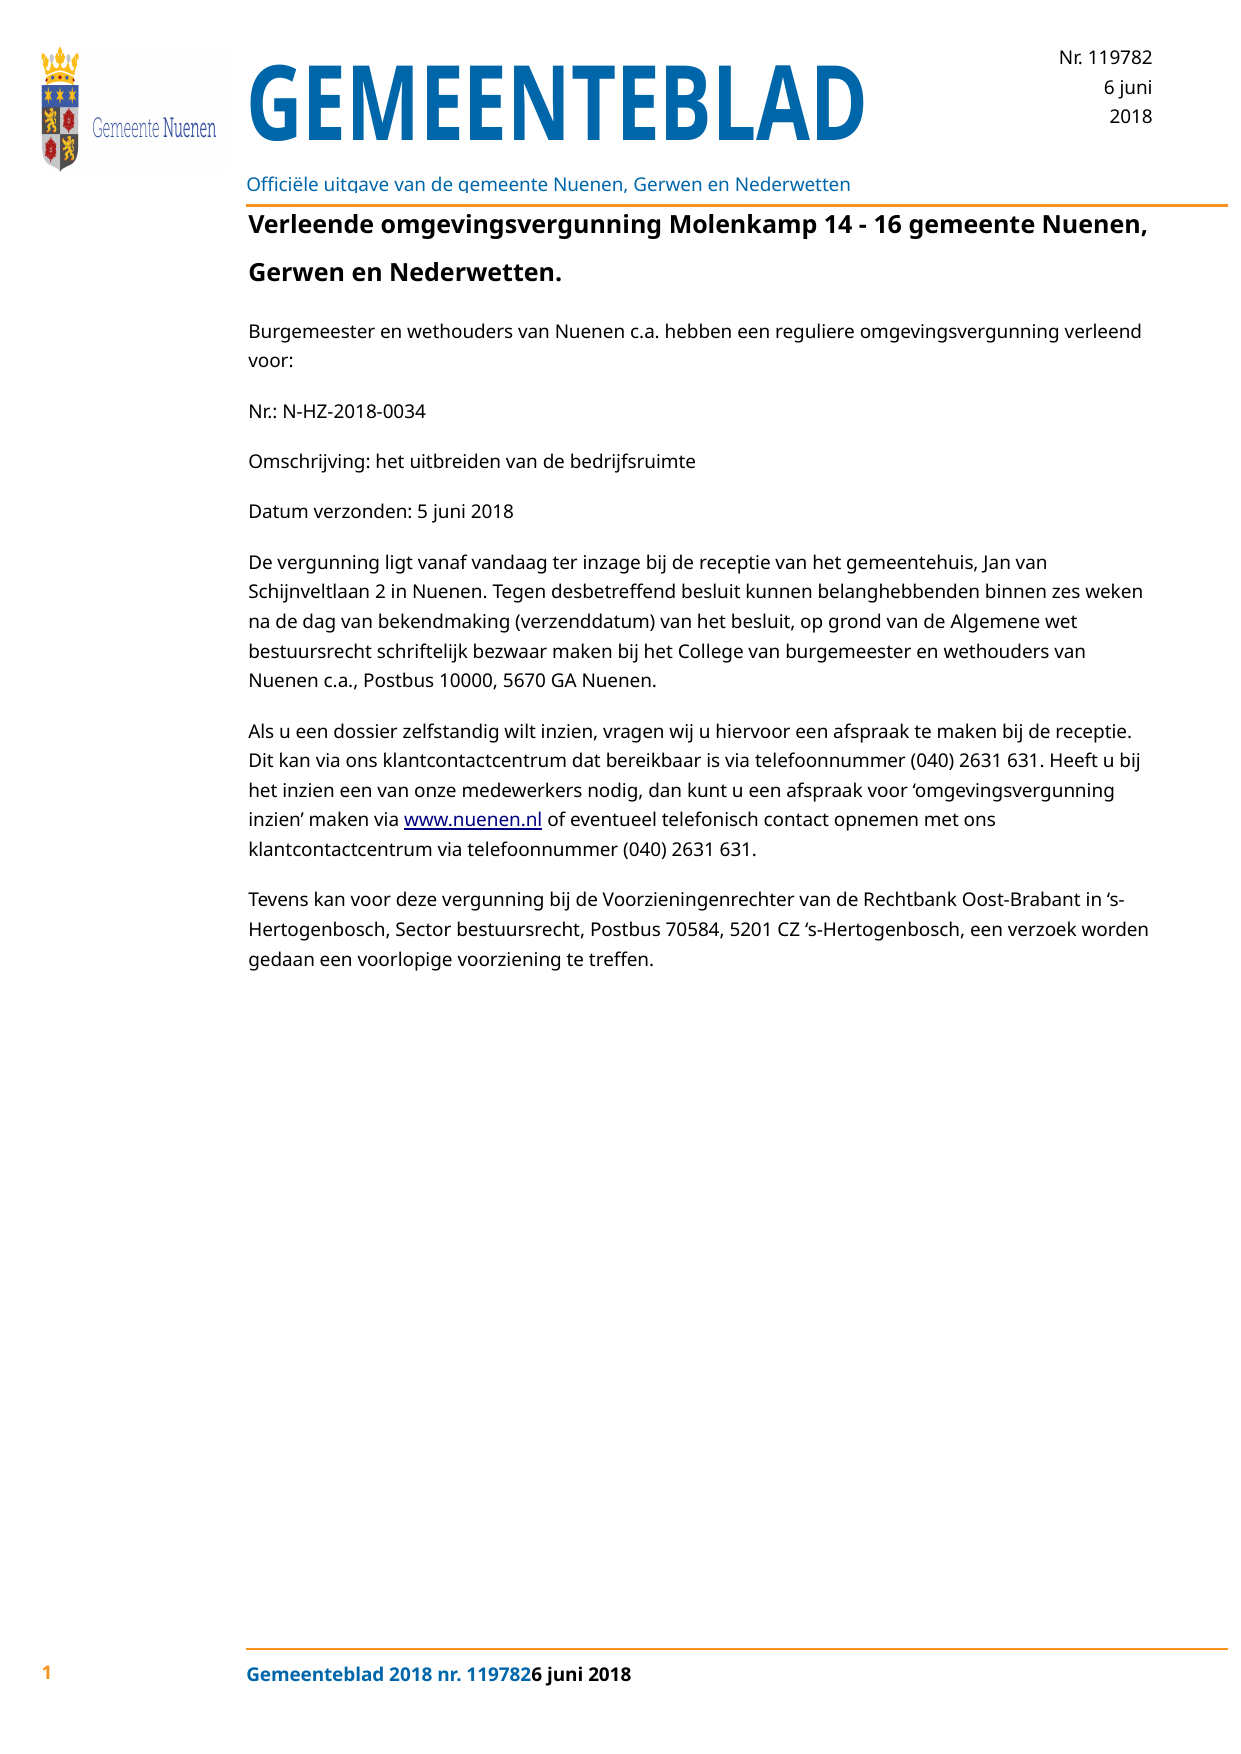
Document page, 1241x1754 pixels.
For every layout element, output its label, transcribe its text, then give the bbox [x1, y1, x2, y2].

text Als u een dossier zelfstandig wilt inzien, vragen wij u hiervoor een afspraak te maken bij de receptie. Dit kan via ons klantcontactcentrum dat bereikbaar is via telefoonnummer (040) 2631 631. Heeft u bij het inzien een van onze medewerkers nodig, dan kunt u een afspraak voor ‘omgevingsvergunning inzien’ maken via www.nuenen.nl of eventueel telefonisch contact opnemen met ons klantcontactcentrum via telefoonnummer (040) 2631 631. [248, 718, 1152, 862]
text De vergunning ligt vanaf vandaag ter inzage bij de receptie van het gemeentehuis, Jan van Schijnveltlaan 2 in Nuenen. Tegen desbetreffend besluit kunnen belanghebbenden binnen zes weken na de dag van bekendmaking (verzenddatum) van het besluit, op grond van de Algemene wet bestuursrecht schriftelijk bezwaar maken bij het College van burgemeester en wethouders van Nuenen c.a., Postbus 10000, 5670 GA Nuenen. [248, 549, 1152, 693]
text Burgemeester en wethouders van Nuenen c.a. hebben een reguliere omgevingsvergunning verleend voor: [248, 318, 1152, 373]
text Verleende omgevingsvergunning Molenkamp 14 - 16 gemeente Nuenen, Gerwen en Nederwetten. [248, 207, 1152, 288]
text Nr.: N-HZ-2018-0034 [248, 398, 1152, 424]
text Datum verzonden: 5 juni 2018 [248, 499, 1152, 524]
text Tevens kan voor deze vergunning bij de Voorzieningenrechter van de Rechtbank Oost-Brabant in ‘s-Hertogenbosch, Sector bestuursrecht, Postbus 70584, 5201 CZ ‘s-Hertogenbosch, een verzoek worden gedaan een voorlopige voorziening te treffen. [248, 887, 1152, 972]
picture [41, 47, 231, 172]
text Omschrijving: het uitbreiden van de bedrijfsruimte [248, 448, 1152, 474]
